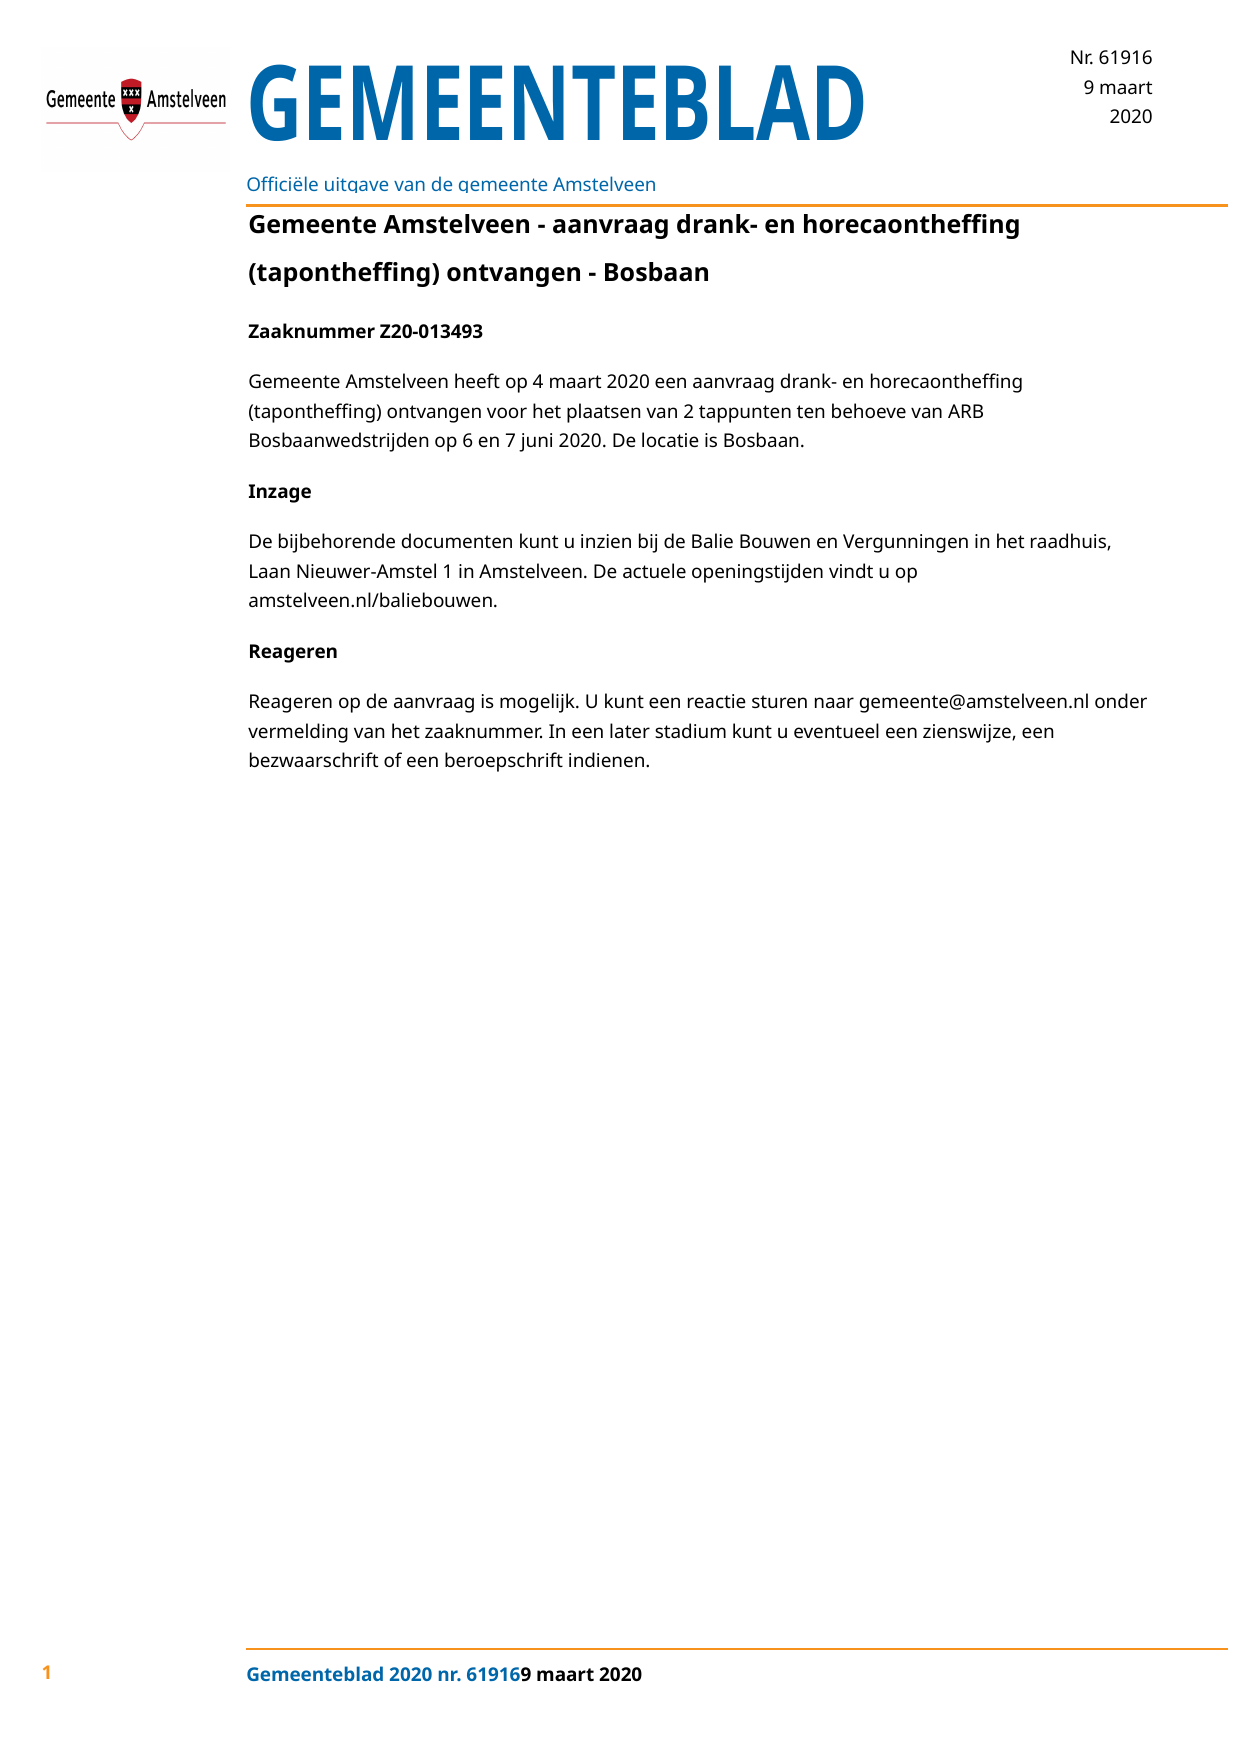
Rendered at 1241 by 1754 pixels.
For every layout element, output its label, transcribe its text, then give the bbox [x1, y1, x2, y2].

text Reageren op de aanvraag is mogelijk. U kunt een reactie sturen naar gemeente@amstelveen.nl onder vermelding van het zaaknummer. In een later stadium kunt u eventueel een zienswijze, een bezwaarschrift of een beroepschrift indienen. [248, 688, 1152, 773]
picture [41, 47, 231, 172]
text Gemeente Amstelveen - aanvraag drank- en horecaontheffing (tapontheffing) ontvangen - Bosbaan [248, 207, 1152, 288]
text Zaaknummer Z20-013493 [248, 318, 1152, 344]
text De bijbehorende documenten kunt u inzien bij de Balie Bouwen en Vergunningen in het raadhuis, Laan Nieuwer-Amstel 1 in Amstelveen. De actuele openingstijden vindt u op amstelveen.nl/baliebouwen. [248, 528, 1152, 613]
text Inzage [248, 478, 1152, 504]
text Reageren [248, 638, 1152, 664]
text Gemeente Amstelveen heeft op 4 maart 2020 een aanvraag drank- en horecaontheffing (tapontheffing) ontvangen voor het plaatsen van 2 tappunten ten behoeve van ARB Bosbaanwedstrijden op 6 en 7 juni 2020. De locatie is Bosbaan. [248, 368, 1152, 453]
